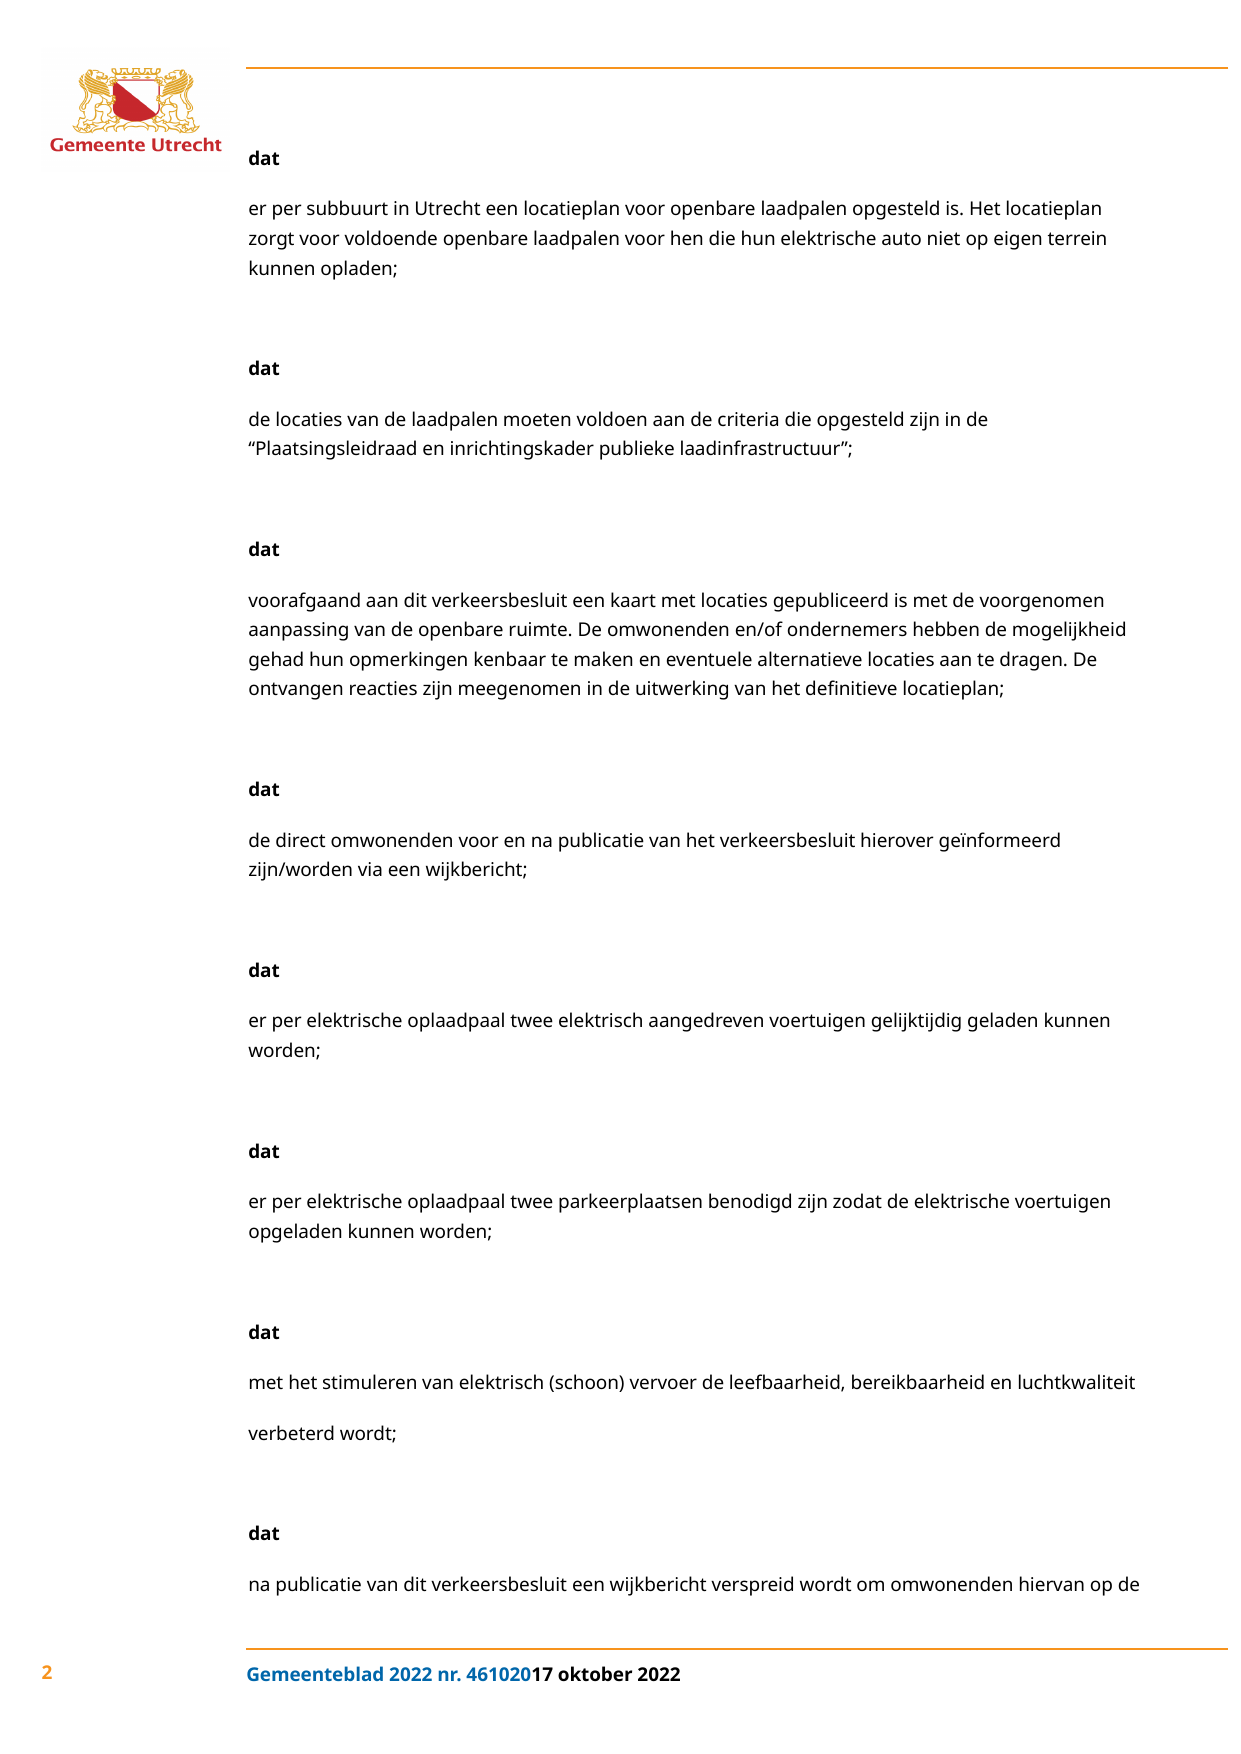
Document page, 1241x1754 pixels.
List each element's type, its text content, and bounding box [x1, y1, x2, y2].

text dat [248, 356, 1152, 381]
text verbeterd wordt; [248, 1420, 1152, 1446]
text dat [248, 536, 1152, 562]
text dat [248, 1319, 1152, 1345]
text de locaties van de laadpalen moeten voldoen aan de criteria die opgesteld zijn in de “Plaatsingsleidraad en inrichtingskader publieke laadinfrastructuur”; [248, 406, 1152, 461]
text voorafgaand aan dit verkeersbesluit een kaart met locaties gepubliceerd is met de voorgenomen aanpassing van de openbare ruimte. De omwonenden en/of ondernemers hebben de mogelijkheid gehad hun opmerkingen kenbaar te maken en eventuele alternatieve locaties aan te dragen. De ontvangen reacties zijn meegenomen in de uitwerking van het definitieve locatieplan; [248, 587, 1152, 701]
text de direct omwonenden voor en na publicatie van het verkeersbesluit hierover geïnformeerd zijn/worden via een wijkbericht; [248, 827, 1152, 882]
text dat [248, 1138, 1152, 1164]
text dat [248, 145, 1152, 171]
text er per elektrische oplaadpaal twee parkeerplaatsen benodigd zijn zodat de elektrische voertuigen opgeladen kunnen worden; [248, 1188, 1152, 1244]
text dat [248, 776, 1152, 802]
picture [41, 47, 231, 172]
text er per subbuurt in Utrecht een locatieplan voor openbare laadpalen opgesteld is. Het locatieplan zorgt voor voldoende openbare laadpalen voor hen die hun elektrische auto niet op eigen terrein kunnen opladen; [248, 196, 1152, 281]
text dat [248, 1521, 1152, 1546]
text na publicatie van dit verkeersbesluit een wijkbericht verspreid wordt om omwonenden hiervan op de [248, 1571, 1152, 1597]
text er per elektrische oplaadpaal twee elektrisch aangedreven voertuigen gelijktijdig geladen kunnen worden; [248, 1008, 1152, 1063]
text dat [248, 957, 1152, 983]
text met het stimuleren van elektrisch (schoon) vervoer de leefbaarheid, bereikbaarheid en luchtkwaliteit [248, 1369, 1152, 1395]
